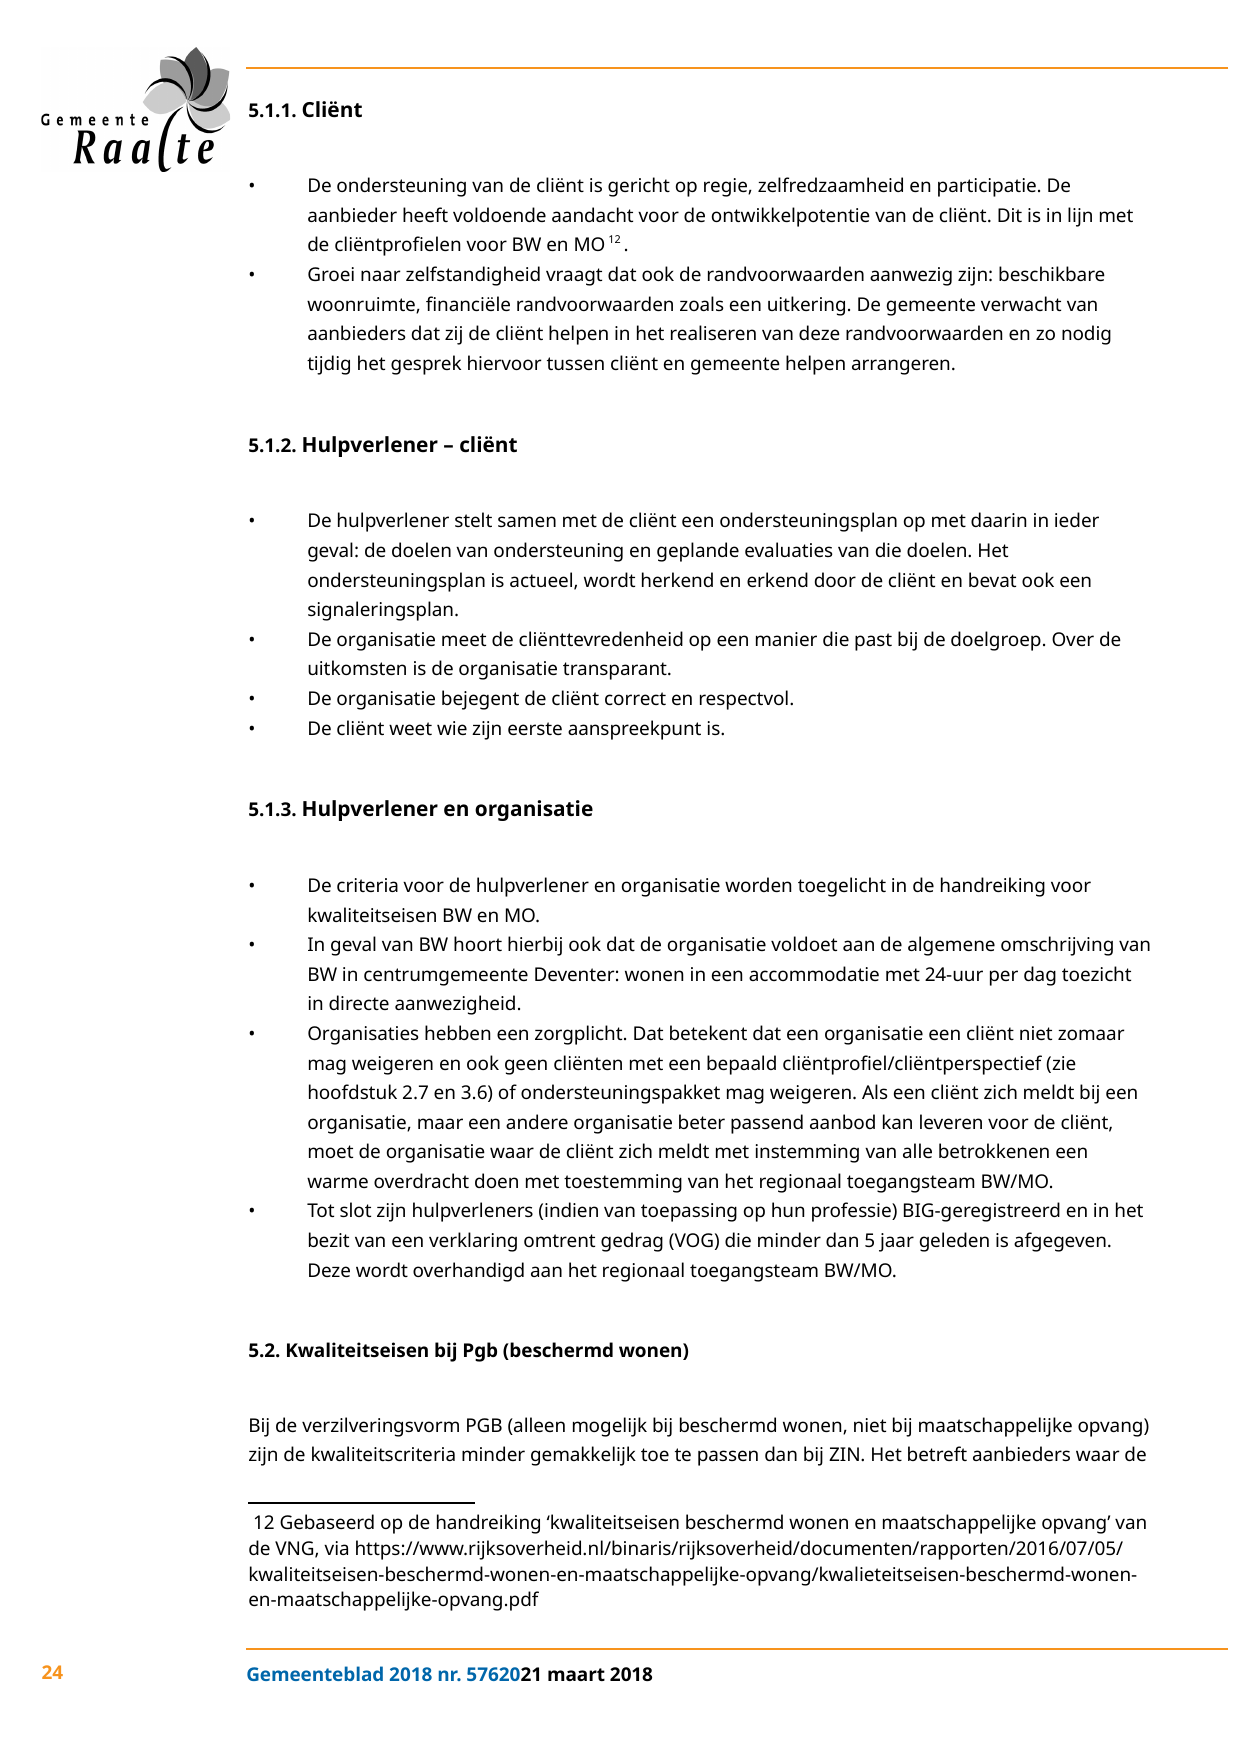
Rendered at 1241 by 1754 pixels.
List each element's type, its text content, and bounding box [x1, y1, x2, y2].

list De organisatie meet de cliënttevredenheid op een manier die past bij de doelgroep. Over de uitkomsten is de organisatie transparant. [248, 626, 1152, 681]
list Groei naar zelfstandigheid vraagt dat ook de randvoorwaarden aanwezig zijn: beschikbare woonruimte, financiële randvoorwaarden zoals een uitkering. De gemeente verwacht van aanbieders dat zij de cliënt helpen in het realiseren van deze randvoorwaarden en zo nodig tijdig het gesprek hiervoor tussen cliënt en gemeente helpen arrangeren. [248, 261, 1152, 376]
list In geval van BW hoort hierbij ook dat de organisatie voldoet aan de algemene omschrijving van BW in centrumgemeente Deventer: wonen in een accommodatie met 24-uur per dag toezicht in directe aanwezigheid. [248, 931, 1152, 1016]
text Bij de verzilveringsvorm PGB (alleen mogelijk bij beschermd wonen, niet bij maatschappelijke opvang) zijn de kwaliteitscriteria minder gemakkelijk toe te passen dan bij ZIN. Het betreft aanbieders waar de [248, 1412, 1152, 1467]
text 5.1.3. Hulpverlener en organisatie [248, 794, 1152, 823]
list De cliënt weet wie zijn eerste aanspreekpunt is. [248, 715, 1152, 740]
text 5.1.1. Cliënt [248, 95, 1152, 123]
list De organisatie bejegent de cliënt correct en respectvol. [248, 685, 1152, 711]
list Tot slot zijn hulpverleners (indien van toepassing op hun professie) BIG-geregistreerd en in het bezit van een verklaring omtrent gedrag (VOG) die minder dan 5 jaar geleden is afgegeven. Deze wordt overhandigd aan het regionaal toegangsteam BW/MO. [248, 1198, 1152, 1283]
list Gebaseerd op de handreiking ‘kwaliteitseisen beschermd wonen en maatschappelijke opvang’ van de VNG, via https://www.rijksoverheid.nl/binaris/rijksoverheid/documenten/rapporten/2016/07/05/kwaliteitseisen-beschermd-wonen-en-maatschappelijke-opvang/kwalieteitseisen-beschermd-wonen-en-maatschappelijke-opvang.pdf [248, 1509, 1152, 1612]
list De criteria voor de hulpverlener en organisatie worden toegelicht in de handreiking voor kwaliteitseisen BW en MO. [248, 872, 1152, 928]
text 5.1.2. Hulpverlener – cliënt [248, 430, 1152, 458]
list De ondersteuning van de cliënt is gericht op regie, zelfredzaamheid en participatie. De aanbieder heeft voldoende aandacht voor de ontwikkelpotentie van de cliënt. Dit is in lijn met de cliëntprofielen voor BW en MO. [248, 172, 1152, 257]
list Organisaties hebben een zorgplicht. Dat betekent dat een organisatie een cliënt niet zomaar mag weigeren en ook geen cliënten met een bepaald cliëntprofiel/cliëntperspectief (zie hoofdstuk 2.7 en 3.6) of ondersteuningspakket mag weigeren. Als een cliënt zich meldt bij een organisatie, maar een andere organisatie beter passend aanbod kan leveren voor de cliënt, moet de organisatie waar de cliënt zich meldt met instemming van alle betrokkenen een warme overdracht doen met toestemming van het regionaal toegangsteam BW/MO. [248, 1020, 1152, 1194]
list De hulpverlener stelt samen met de cliënt een ondersteuningsplan op met daarin in ieder geval: de doelen van ondersteuning en geplande evaluaties van die doelen. Het ondersteuningsplan is actueel, wordt herkend en erkend door de cliënt en bevat ook een signaleringsplan. [248, 508, 1152, 622]
text 5.2. Kwaliteitseisen bij Pgb (beschermd wonen) [248, 1337, 1152, 1362]
picture [41, 47, 231, 172]
